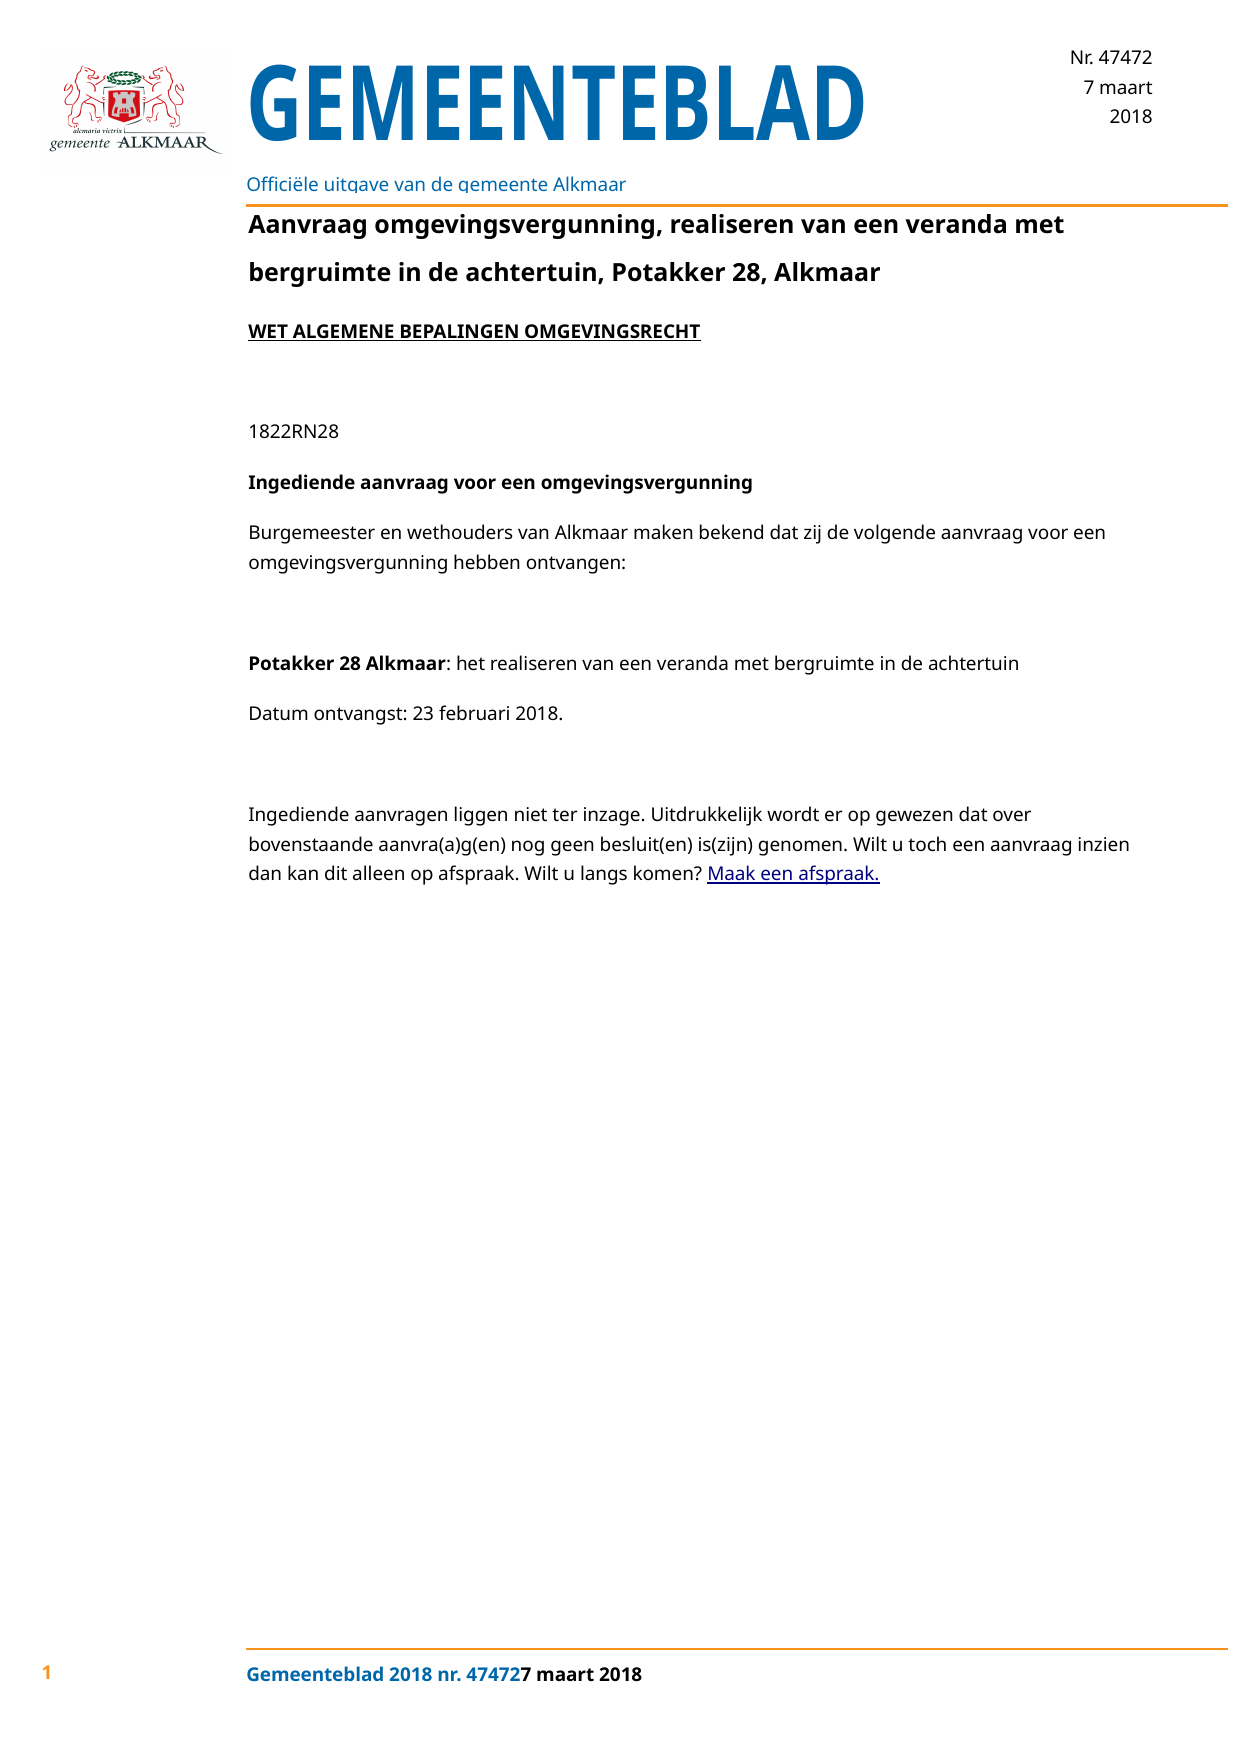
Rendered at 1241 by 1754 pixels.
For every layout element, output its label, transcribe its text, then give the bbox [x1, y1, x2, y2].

text Aanvraag omgevingsvergunning, realiseren van een veranda met bergruimte in de achtertuin, Potakker 28, Alkmaar [248, 207, 1152, 288]
text Ingediende aanvraag voor een omgevingsvergunning [248, 469, 1152, 495]
text WET ALGEMENE BEPALINGEN OMGEVINGSRECHT [248, 318, 1152, 344]
picture [41, 47, 231, 172]
text Ingediende aanvragen liggen niet ter inzage. Uitdrukkelijk wordt er op gewezen dat over bovenstaande aanvra(a)g(en) nog geen besluit(en) is(zijn) genomen. Wilt u toch een aanvraag inzien dan kan dit alleen op afspraak. Wilt u langs komen? Maak een afspraak. [248, 801, 1152, 886]
text Potakker 28 Alkmaar: het realiseren van een veranda met bergruimte in de achtertuin [248, 650, 1152, 676]
text Burgemeester en wethouders van Alkmaar maken bekend dat zij de volgende aanvraag voor een omgevingsvergunning hebben ontvangen: [248, 519, 1152, 575]
text Datum ontvangst: 23 februari 2018. [248, 700, 1152, 726]
text 1822RN28 [248, 419, 1152, 444]
